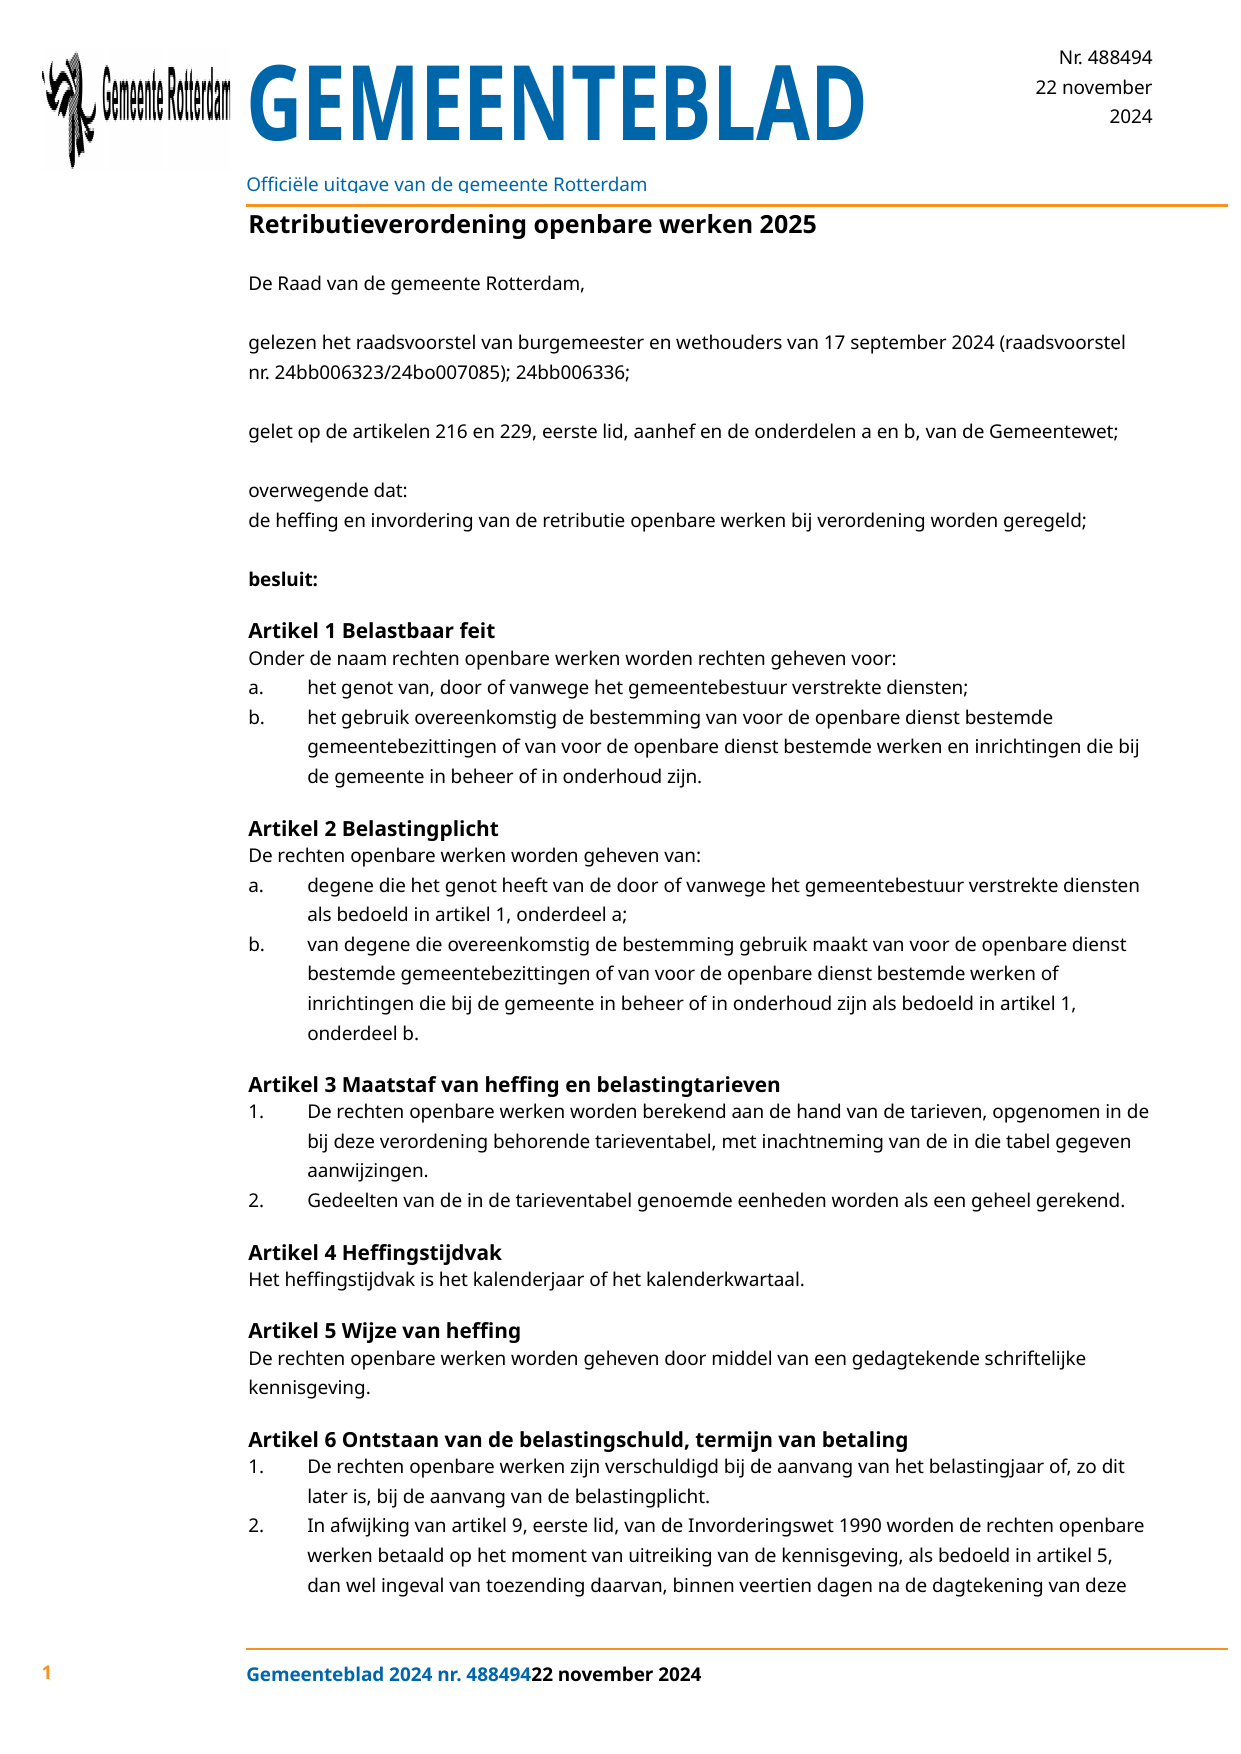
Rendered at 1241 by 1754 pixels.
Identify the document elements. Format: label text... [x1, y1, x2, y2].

list De rechten openbare werken worden berekend aan de hand van de tarieven, opgenomen in de bij deze verordening behorende tarieventabel, met inachtneming van de in die tabel gegeven aanwijzingen. [248, 1098, 1152, 1183]
text Onder de naam rechten openbare werken worden rechten geheven voor: [248, 645, 1152, 671]
text gelezen het raadsvoorstel van burgemeester en wethouders van 17 september 2024 (raadsvoorstel nr. 24bb006323/24bo007085); 24bb006336; [248, 329, 1152, 385]
list degene die het genot heeft van de door of vanwege het gemeentebestuur verstrekte diensten als bedoeld in artikel 1, onderdeel a; [248, 872, 1152, 927]
picture [41, 47, 231, 172]
text Artikel 1 Belastbaar feit [248, 617, 1152, 645]
list het genot van, door of vanwege het gemeentebestuur verstrekte diensten; [248, 674, 1152, 700]
text besluit: [248, 566, 1152, 592]
text overwegende dat: [248, 477, 1152, 503]
text Retributieverordening openbare werken 2025 [248, 207, 1152, 241]
list De rechten openbare werken zijn verschuldigd bij de aanvang van het belastingjaar of, zo dit later is, bij de aanvang van de belastingplicht. [248, 1453, 1152, 1509]
text Artikel 2 Belastingplicht [248, 814, 1152, 842]
list van degene die overeenkomstig de bestemming gebruik maakt van voor de openbare dienst bestemde gemeentebezittingen of van voor de openbare dienst bestemde werken of inrichtingen die bij de gemeente in beheer of in onderhoud zijn als bedoeld in artikel 1, onderdeel b. [248, 931, 1152, 1045]
text Artikel 6 Ontstaan van de belastingschuld, termijn van betaling [248, 1425, 1152, 1453]
list In afwijking van artikel 9, eerste lid, van de Invorderingswet 1990 worden de rechten openbare werken betaald op het moment van uitreiking van de kennisgeving, als bedoeld in artikel 5, dan wel ingeval van toezending daarvan, binnen veertien dagen na de dagtekening van deze [248, 1513, 1152, 1597]
text De Raad van de gemeente Rotterdam, [248, 270, 1152, 296]
text Het heffingstijdvak is het kalenderjaar of het kalenderkwartaal. [248, 1266, 1152, 1292]
text Artikel 5 Wijze van heffing [248, 1317, 1152, 1345]
list Gedeelten van de in de tarieventabel genoemde eenheden worden als een geheel gerekend. [248, 1187, 1152, 1213]
text De rechten openbare werken worden geheven van: [248, 842, 1152, 868]
text Artikel 3 Maatstaf van heffing en belastingtarieven [248, 1070, 1152, 1098]
text de heffing en invordering van de retributie openbare werken bij verordening worden geregeld; [248, 507, 1152, 533]
text gelet op de artikelen 216 en 229, eerste lid, aanhef en de onderdelen a en b, van de Gemeentewet; [248, 418, 1152, 444]
text De rechten openbare werken worden geheven door middel van een gedagtekende schriftelijke kennisgeving. [248, 1345, 1152, 1400]
text Artikel 4 Heffingstijdvak [248, 1238, 1152, 1266]
list het gebruik overeenkomstig de bestemming van voor de openbare dienst bestemde gemeentebezittingen of van voor de openbare dienst bestemde werken en inrichtingen die bij de gemeente in beheer of in onderhoud zijn. [248, 704, 1152, 789]
